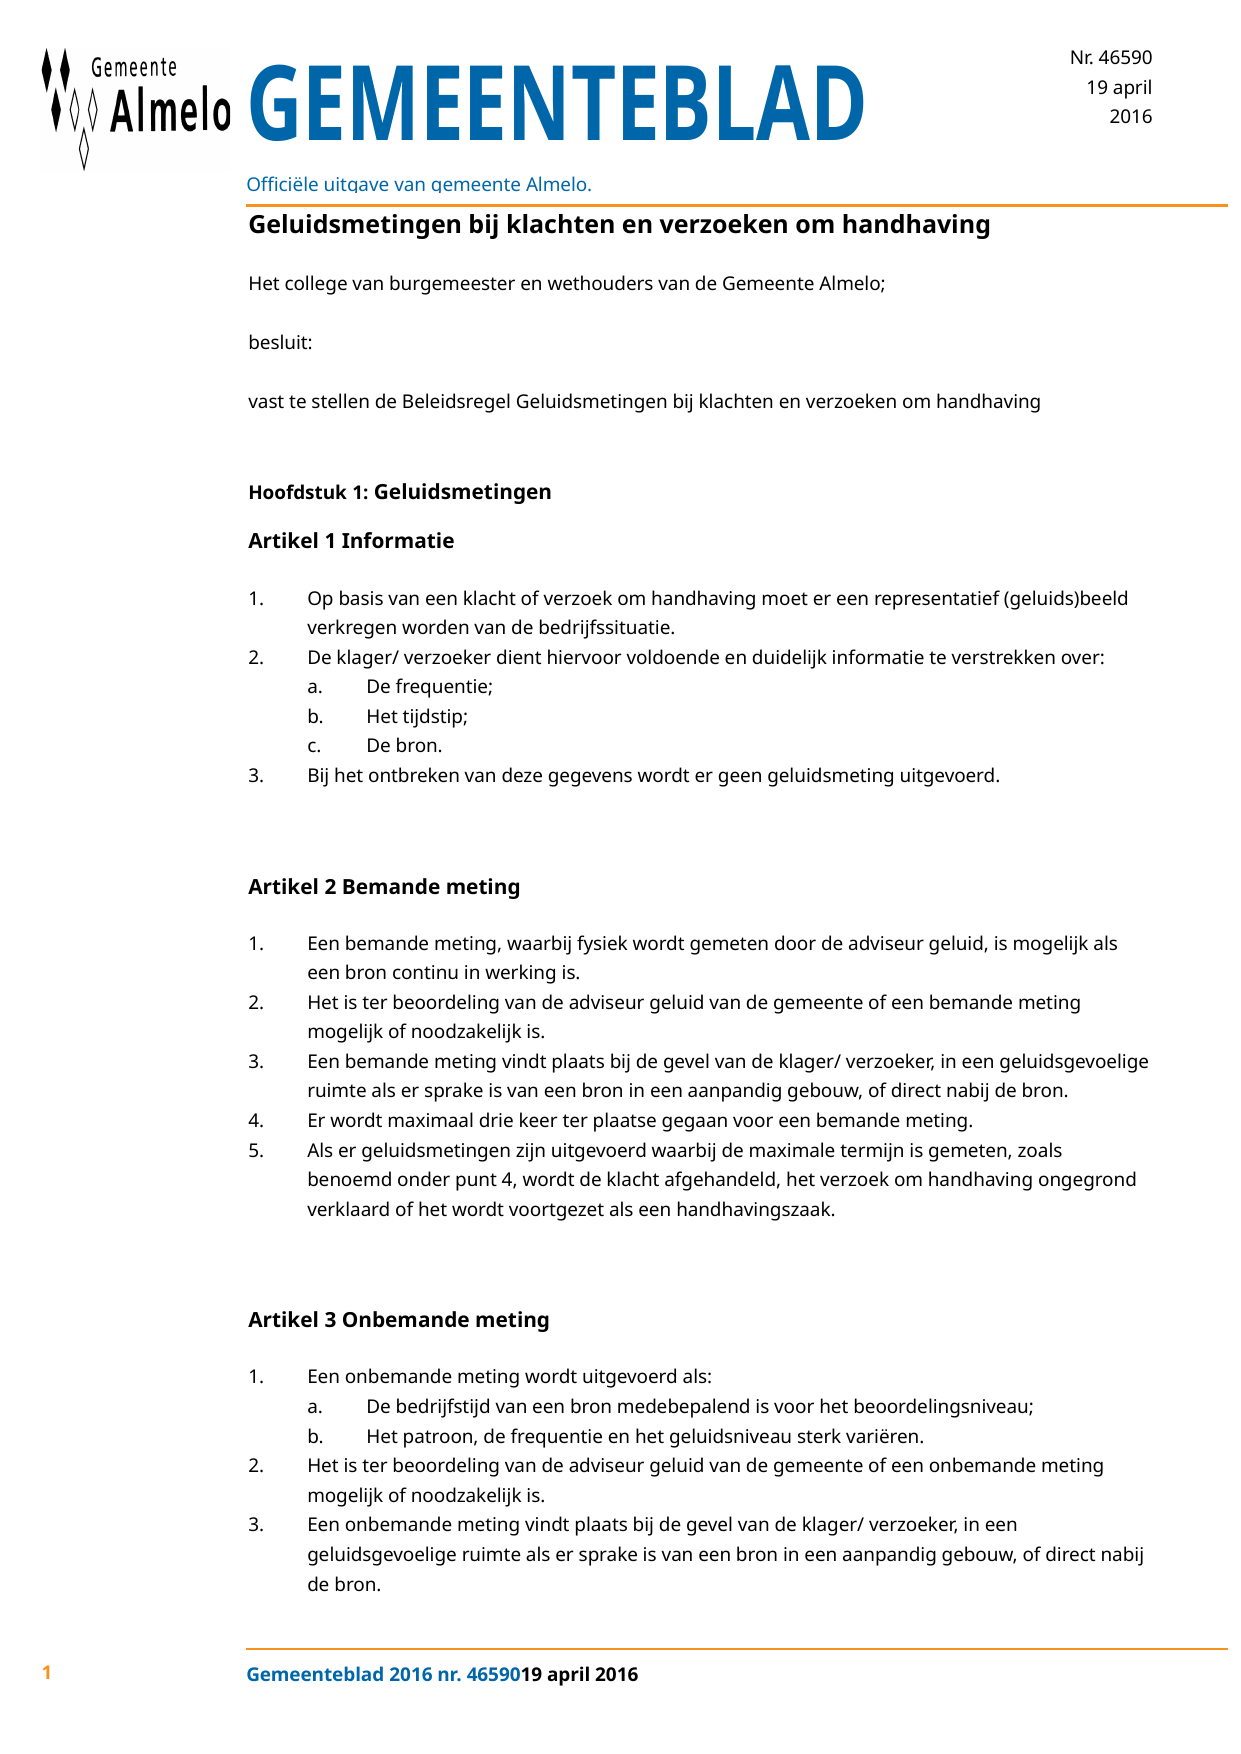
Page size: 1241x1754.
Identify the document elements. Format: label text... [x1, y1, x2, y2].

list Een bemande meting, waarbij fysiek wordt gemeten door de adviseur geluid, is mogelijk als een bron continu in werking is. [248, 930, 1152, 985]
text Het college van burgemeester en wethouders van de Gemeente Almelo; [248, 270, 1152, 296]
list De frequentie; [307, 673, 1152, 699]
text Artikel 3 Onbemande meting [248, 1306, 1152, 1334]
text Geluidsmetingen bij klachten en verzoeken om handhaving [248, 207, 1152, 241]
list Het is ter beoordeling van de adviseur geluid van de gemeente of een bemande meting mogelijk of noodzakelijk is. [248, 989, 1152, 1044]
list Een bemande meting vindt plaats bij de gevel van de klager/ verzoeker, in een geluidsgevoelige ruimte als er sprake is van een bron in een aanpandig gebouw, of direct nabij de bron. [248, 1048, 1152, 1103]
text Artikel 2 Bemande meting [248, 872, 1152, 900]
list De klager/ verzoeker dient hiervoor voldoende en duidelijk informatie te verstrekken over: [248, 644, 1152, 669]
list Er wordt maximaal drie keer ter plaatse gegaan voor een bemande meting. [248, 1107, 1152, 1133]
list Het patroon, de frequentie en het geluidsniveau sterk variëren. [307, 1423, 1152, 1448]
text Hoofdstuk 1: Geluidsmetingen [248, 477, 1152, 506]
text besluit: [248, 329, 1152, 355]
list Een onbemande meting vindt plaats bij de gevel van de klager/ verzoeker, in een geluidsgevoelige ruimte als er sprake is van een bron in een aanpandig gebouw, of direct nabij de bron. [248, 1512, 1152, 1596]
list Een onbemande meting wordt uitgevoerd als: [248, 1364, 1152, 1389]
picture [41, 47, 231, 172]
list Bij het ontbreken van deze gegevens wordt er geen geluidsmeting uitgevoerd. [248, 762, 1152, 788]
list Het is ter beoordeling van de adviseur geluid van de gemeente of een onbemande meting mogelijk of noodzakelijk is. [248, 1452, 1152, 1508]
text Artikel 1 Informatie [248, 527, 1152, 555]
text vast te stellen de Beleidsregel Geluidsmetingen bij klachten en verzoeken om handhaving [248, 389, 1152, 414]
list Het tijdstip; [307, 703, 1152, 729]
list De bedrijfstijd van een bron medebepalend is voor het beoordelingsniveau; [307, 1393, 1152, 1419]
list Als er geluidsmetingen zijn uitgevoerd waarbij de maximale termijn is gemeten, zoals benoemd onder punt 4, wordt de klacht afgehandeld, het verzoek om handhaving ongegrond verklaard of het wordt voortgezet als een handhavingszaak. [248, 1137, 1152, 1222]
list De bron. [307, 733, 1152, 758]
list Op basis van een klacht of verzoek om handhaving moet er een representatief (geluids)beeld verkregen worden van de bedrijfssituatie. [248, 585, 1152, 640]
